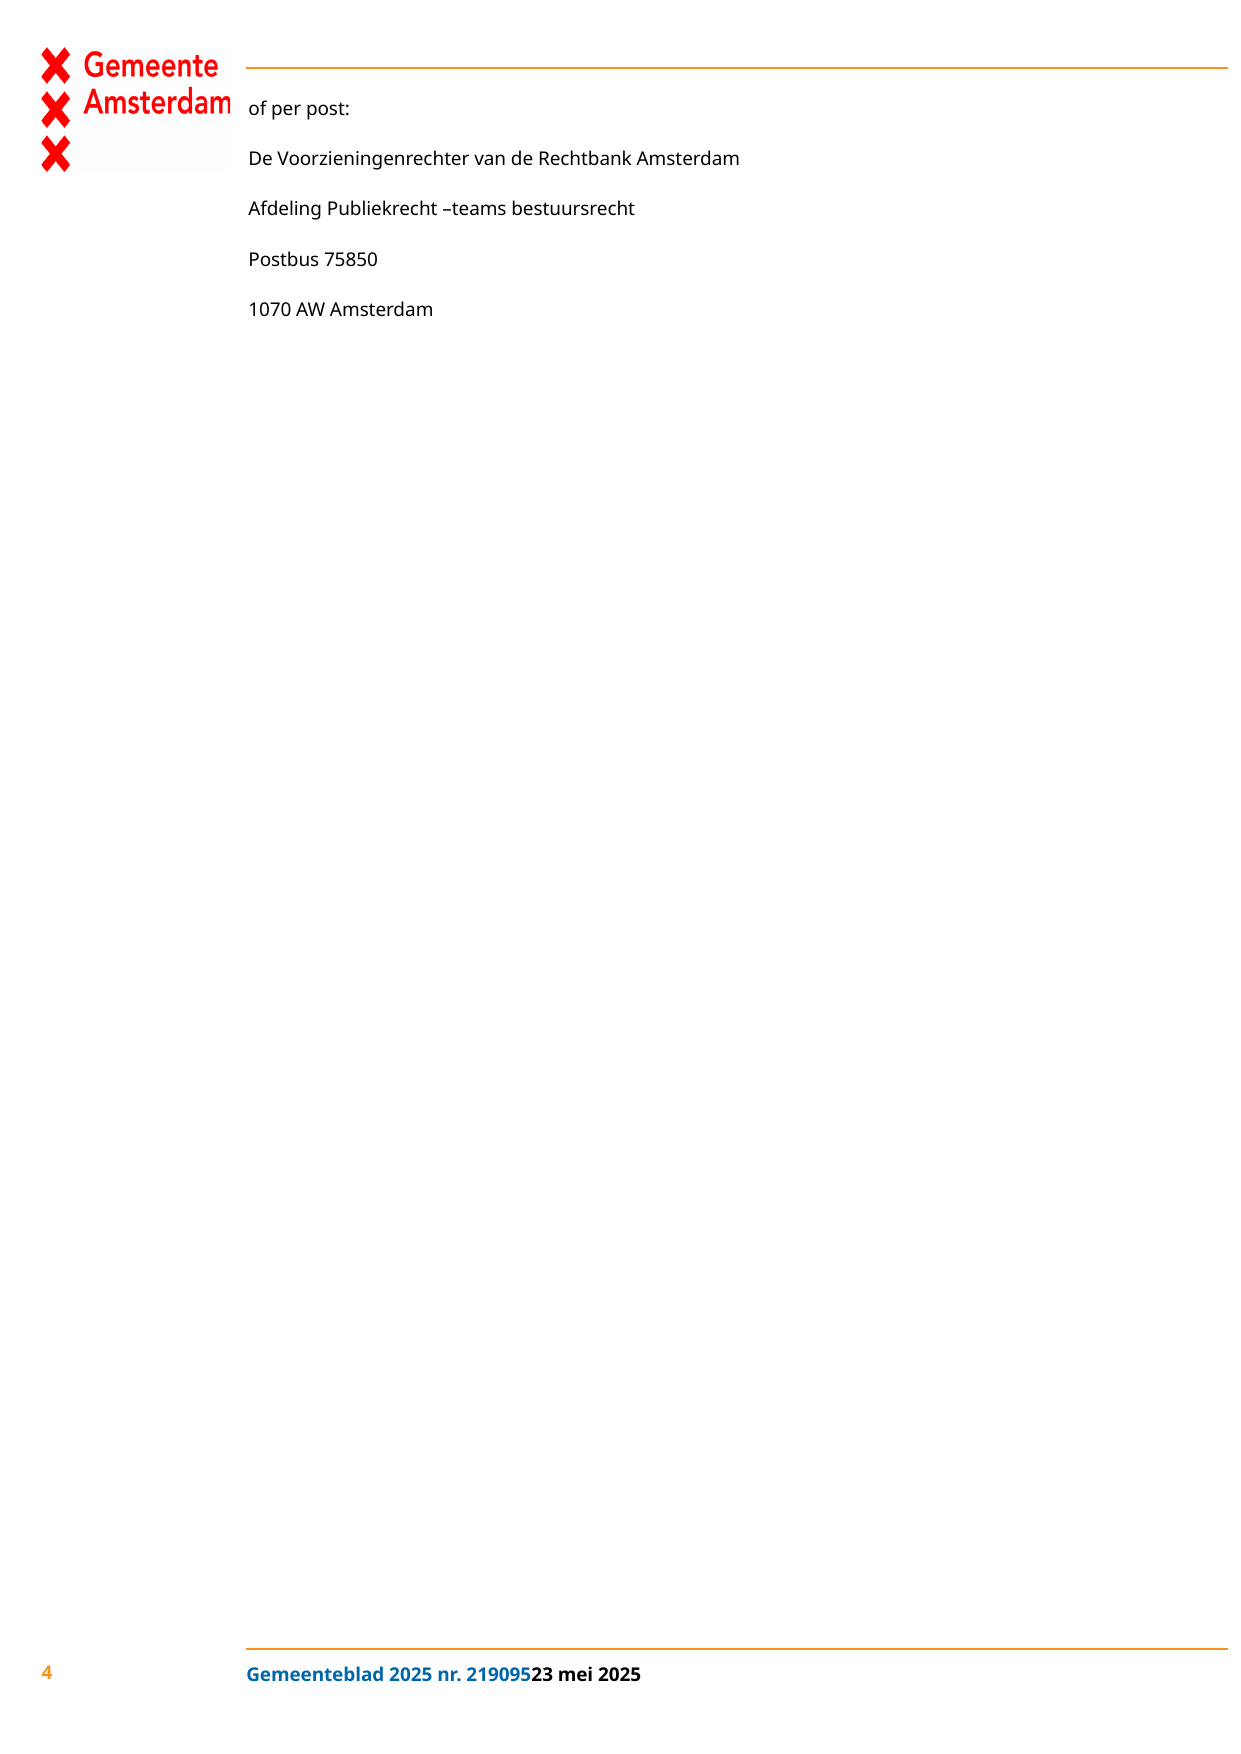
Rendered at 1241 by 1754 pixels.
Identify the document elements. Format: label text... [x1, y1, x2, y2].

picture [41, 47, 231, 172]
text 1070 AW Amsterdam [248, 296, 1152, 322]
text Postbus 75850 [248, 246, 1152, 272]
text of per post: [248, 95, 1152, 121]
text Afdeling Publiekrecht –teams bestuursrecht [248, 196, 1152, 221]
text De Voorzieningenrechter van de Rechtbank Amsterdam [248, 145, 1152, 171]
